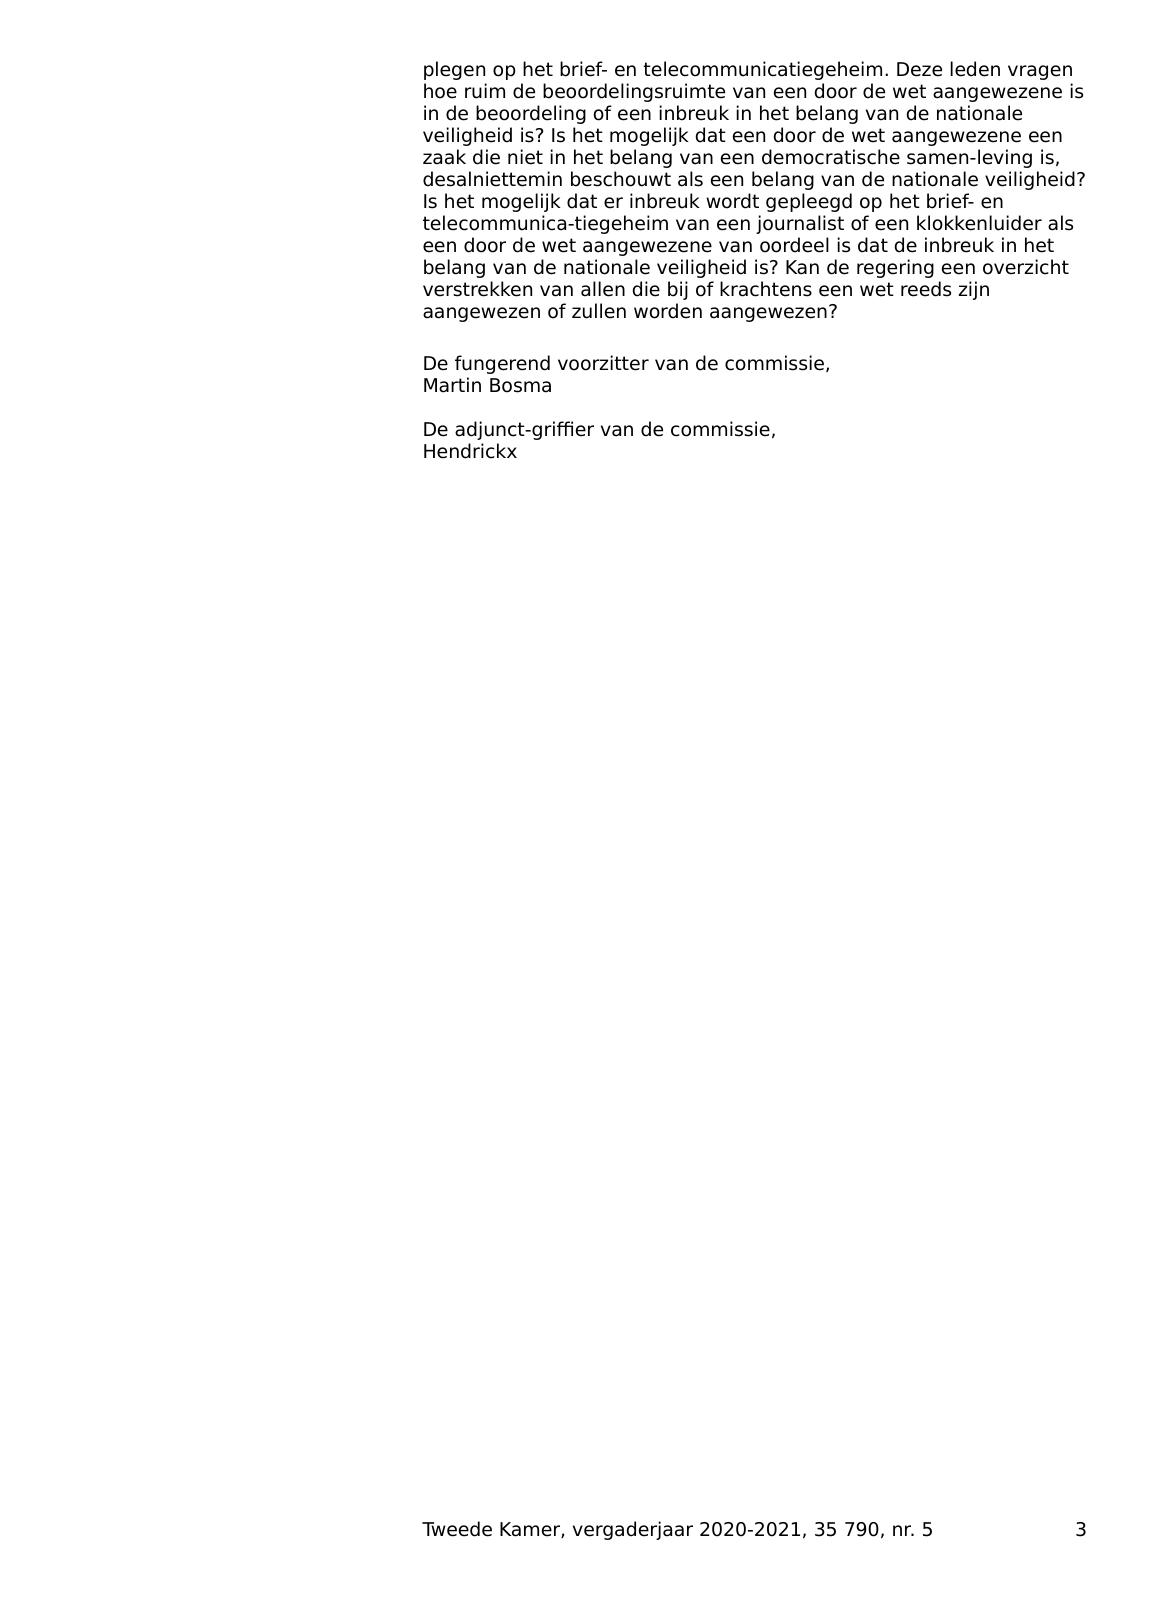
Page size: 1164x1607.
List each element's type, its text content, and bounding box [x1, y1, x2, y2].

text plegen op het brief- en telecommunicatiegeheim. Deze leden vragen hoe ruim de beoordelingsruimte van een door de wet aangewezene is in de beoordeling of een inbreuk in het belang van de nationale veiligheid is? Is het mogelijk dat een door de wet aangewezene een zaak die niet in het belang van een democratische samen-leving is, desalniettemin beschouwt als een belang van de nationale veiligheid? Is het mogelijk dat er inbreuk wordt gepleegd op het brief- en telecommunica-tiegeheim van een journalist of een klokkenluider als een door de wet aangewezene van oordeel is dat de inbreuk in het belang van de nationale veiligheid is? Kan de regering een overzicht verstrekken van allen die bij of krachtens een wet reeds zijn aangewezen of zullen worden aangewezen? [422, 59, 1087, 323]
text De fungerend voorzitter van de commissie, Martin Bosma [422, 353, 1087, 397]
text De adjunct-griffier van de commissie, Hendrickx [422, 419, 1087, 463]
